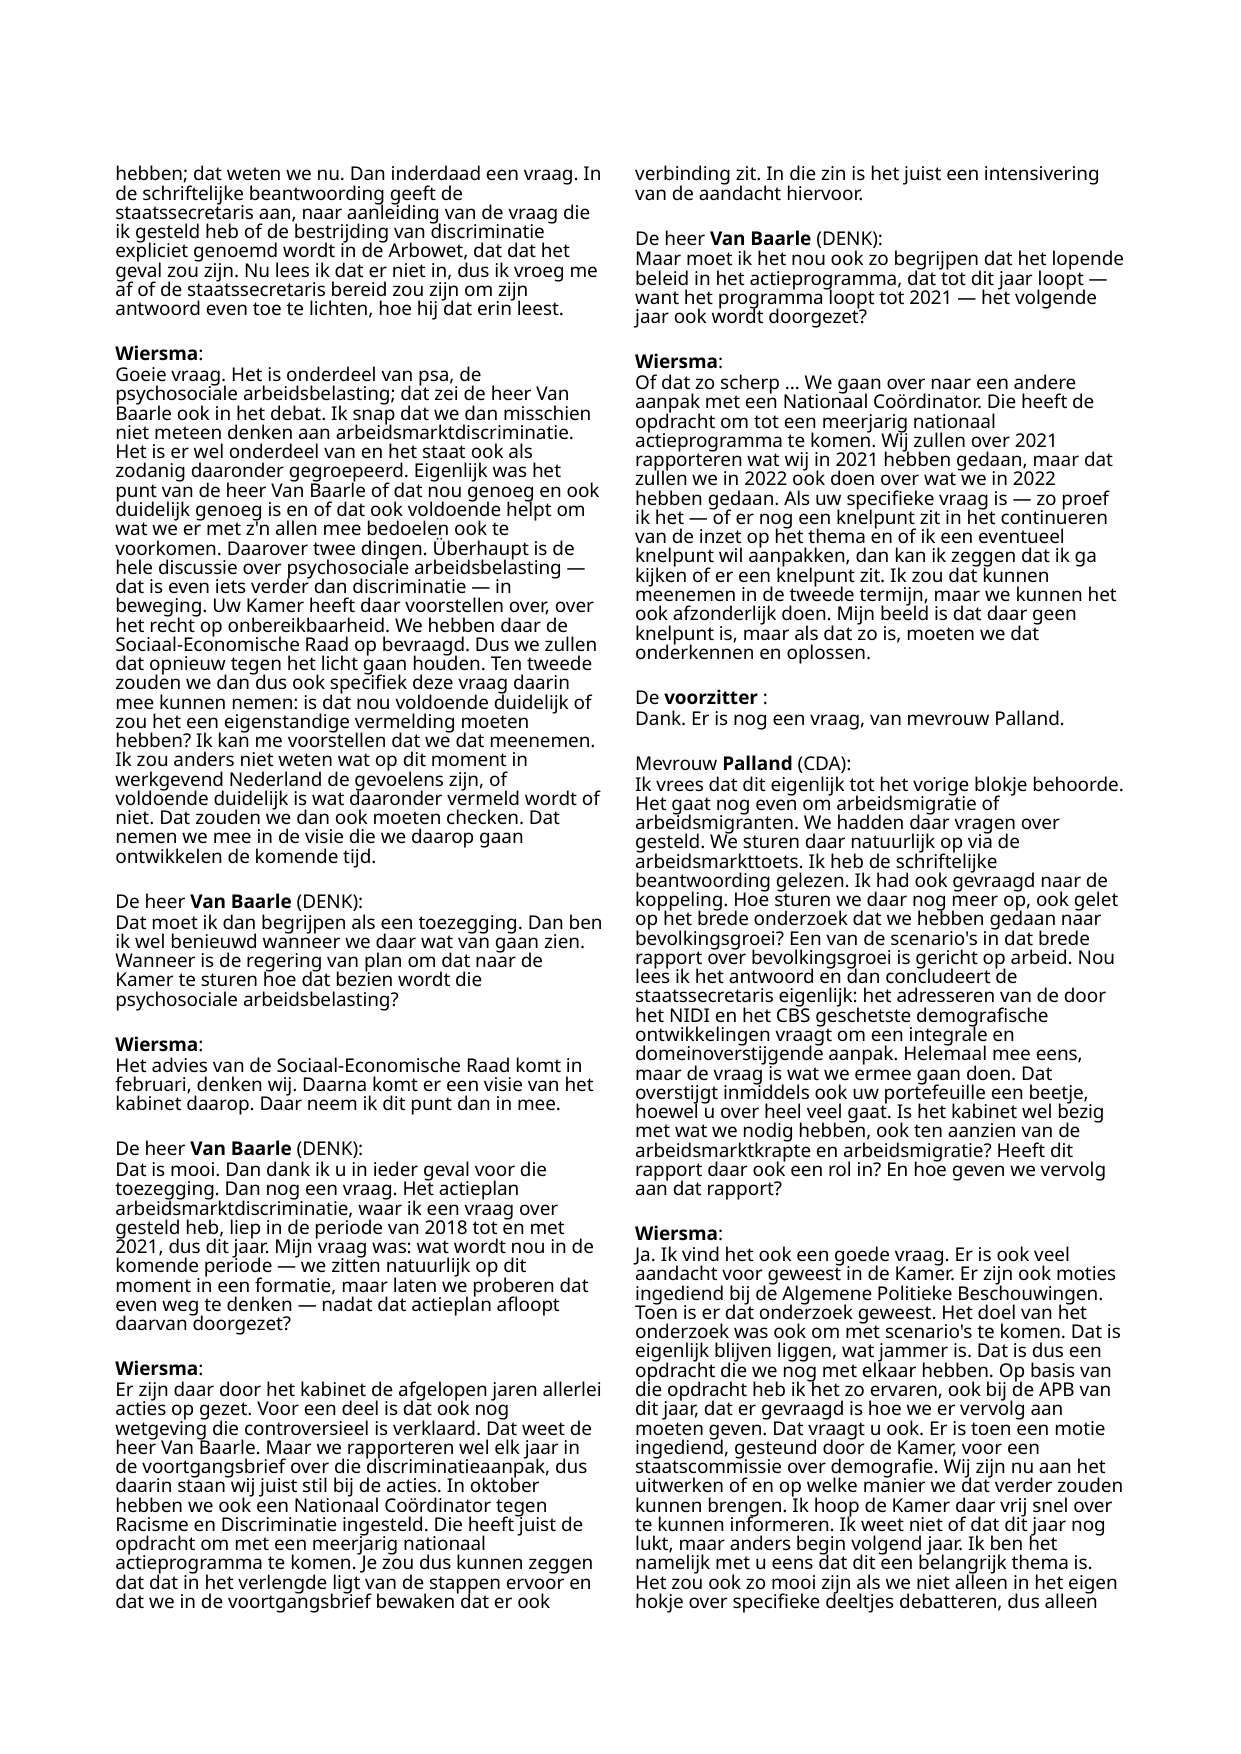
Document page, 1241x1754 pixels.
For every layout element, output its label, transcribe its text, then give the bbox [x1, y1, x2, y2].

text Dat moet ik dan begrijpen als een toezegging. Dan ben ik wel benieuwd wanneer we daar wat van gaan zien. Wanneer is de regering van plan om dat naar de Kamer te sturen hoe dat bezien wordt die psychosociale arbeidsbelasting? [115, 914, 605, 1010]
text Mevrouw Palland (CDA): [635, 750, 1125, 776]
text Dat is mooi. Dan dank ik u in ieder geval voor die toezegging. Dan nog een vraag. Het actieplan arbeidsmarktdiscriminatie, waar ik een vraag over gesteld heb, liep in de periode van 2018 tot en met 2021, dus dit jaar. Mijn vraag was: wat wordt nou in de komende periode — we zitten natuurlijk op dit moment in een formatie, maar laten we proberen dat even weg te denken — nadat dat actieplan afloopt daarvan doorgezet? [115, 1161, 605, 1334]
text De heer Van Baarle (DENK): [115, 1135, 605, 1161]
text Wiersma: [635, 348, 1125, 374]
text Wiersma: [635, 1220, 1125, 1246]
text Goeie vraag. Het is onderdeel van psa, de psychosociale arbeidsbelasting; dat zei de heer Van Baarle ook in het debat. Ik snap dat we dan misschien niet meteen denken aan arbeidsmarktdiscriminatie. Het is er wel onderdeel van en het staat ook als zodanig daaronder gegroepeerd. Eigenlijk was het punt van de heer Van Baarle of dat nou genoeg en ook duidelijk genoeg is en of dat ook voldoende helpt om wat we er met z'n allen mee bedoelen ook te voorkomen. Daarover twee dingen. Überhaupt is de hele discussie over psychosociale arbeidsbelasting — dat is even iets verder dan discriminatie — in beweging. Uw Kamer heeft daar voorstellen over, over het recht op onbereikbaarheid. We hebben daar de Sociaal-Economische Raad op bevraagd. Dus we zullen dat opnieuw tegen het licht gaan houden. Ten tweede zouden we dan dus ook specifiek deze vraag daarin mee kunnen nemen: is dat nou voldoende duidelijk of zou het een eigenstandige vermelding moeten hebben? Ik kan me voorstellen dat we dat meenemen. Ik zou anders niet weten wat op dit moment in werkgevend Nederland de gevoelens zijn, of voldoende duidelijk is wat daaronder vermeld wordt of niet. Dat zouden we dan ook moeten checken. Dat nemen we mee in de visie die we daarop gaan ontwikkelen de komende tijd. [115, 366, 605, 867]
text Ik vrees dat dit eigenlijk tot het vorige blokje behoorde. Het gaat nog even om arbeidsmigratie of arbeidsmigranten. We hadden daar vragen over gesteld. We sturen daar natuurlijk op via de arbeidsmarkttoets. Ik heb de schriftelijke beantwoording gelezen. Ik had ook gevraagd naar de koppeling. Hoe sturen we daar nog meer op, ook gelet op het brede onderzoek dat we hebben gedaan naar bevolkingsgroei? Een van de scenario's in dat brede rapport over bevolkingsgroei is gericht op arbeid. Nou lees ik het antwoord en dan concludeert de staatssecretaris eigenlijk: het adresseren van de door het NIDI en het CBS geschetste demografische ontwikkelingen vraagt om een integrale en domeinoverstijgende aanpak. Helemaal mee eens, maar de vraag is wat we ermee gaan doen. Dat overstijgt inmiddels ook uw portefeuille een beetje, hoewel u over heel veel gaat. Is het kabinet wel bezig met wat we nodig hebben, ook ten aanzien van de arbeidsmarktkrapte en arbeidsmigratie? Heeft dit rapport daar ook een rol in? En hoe geven we vervolg aan dat rapport? [635, 776, 1125, 1199]
text verbinding zit. In die zin is het juist een intensivering van de aandacht hiervoor. [635, 165, 1125, 204]
text Ja. Ik vind het ook een goede vraag. Er is ook veel aandacht voor geweest in de Kamer. Er zijn ook moties ingediend bij de Algemene Politieke Beschouwingen. Toen is er dat onderzoek geweest. Het doel van het onderzoek was ook om met scenario's te komen. Dat is eigenlijk blijven liggen, wat jammer is. Dat is dus een opdracht die we nog met elkaar hebben. Op basis van die opdracht heb ik het zo ervaren, ook bij de APB van dit jaar, dat er gevraagd is hoe we er vervolg aan moeten geven. Dat vraagt u ook. Er is toen een motie ingediend, gesteund door de Kamer, voor een staatscommissie over demografie. Wij zijn nu aan het uitwerken of en op welke manier we dat verder zouden kunnen brengen. Ik hoop de Kamer daar vrij snel over te kunnen informeren. Ik weet niet of dat dit jaar nog lukt, maar anders begin volgend jaar. Ik ben het namelijk met u eens dat dit een belangrijk thema is. Het zou ook zo mooi zijn als we niet alleen in het eigen hokje over specifieke deeltjes debatteren, dus alleen [635, 1246, 1125, 1612]
text Of dat zo scherp … We gaan over naar een andere aanpak met een Nationaal Coördinator. Die heeft de opdracht om tot een meerjarig nationaal actieprogramma te komen. Wij zullen over 2021 rapporteren wat wij in 2021 hebben gedaan, maar dat zullen we in 2022 ook doen over wat we in 2022 hebben gedaan. Als uw specifieke vraag is — zo proef ik het — of er nog een knelpunt zit in het continueren van de inzet op het thema en of ik een eventueel knelpunt wil aanpakken, dan kan ik zeggen dat ik ga kijken of er een knelpunt zit. Ik zou dat kunnen meenemen in de tweede termijn, maar we kunnen het ook afzonderlijk doen. Mijn beeld is dat daar geen knelpunt is, maar als dat zo is, moeten we dat onderkennen en oplossen. [635, 374, 1125, 663]
text Er zijn daar door het kabinet de afgelopen jaren allerlei acties op gezet. Voor een deel is dat ook nog wetgeving die controversieel is verklaard. Dat weet de heer Van Baarle. Maar we rapporteren wel elk jaar in de voortgangsbrief over die discriminatieaanpak, dus daarin staan wij juist stil bij de acties. In oktober hebben we ook een Nationaal Coördinator tegen Racisme en Discriminatie ingesteld. Die heeft juist de opdracht om met een meerjarig nationaal actieprogramma te komen. Je zou dus kunnen zeggen dat dat in het verlengde ligt van de stappen ervoor en dat we in de voortgangsbrief bewaken dat er ook [115, 1381, 605, 1612]
text Dank. Er is nog een vraag, van mevrouw Palland. [635, 710, 1125, 729]
text Wiersma: [115, 1031, 605, 1057]
text Wiersma: [115, 340, 605, 366]
text hebben; dat weten we nu. Dan inderdaad een vraag. In de schriftelijke beantwoording geeft de staatssecretaris aan, naar aanleiding van de vraag die ik gesteld heb of de bestrijding van discriminatie expliciet genoemd wordt in de Arbowet, dat dat het geval zou zijn. Nu lees ik dat er niet in, dus ik vroeg me af of de staatssecretaris bereid zou zijn om zijn antwoord even toe te lichten, hoe hij dat erin leest. [115, 165, 605, 319]
text De heer Van Baarle (DENK): [635, 225, 1125, 250]
text Maar moet ik het nou ook zo begrijpen dat het lopende beleid in het actieprogramma, dat tot dit jaar loopt — want het programma loopt tot 2021 — het volgende jaar ook wordt doorgezet? [635, 250, 1125, 327]
text De heer Van Baarle (DENK): [115, 888, 605, 914]
text Het advies van de Sociaal-Economische Raad komt in februari, denken wij. Daarna komt er een visie van het kabinet daarop. Daar neem ik dit punt dan in mee. [115, 1057, 605, 1114]
text Wiersma: [115, 1355, 605, 1381]
text De voorzitter : [635, 684, 1125, 710]
